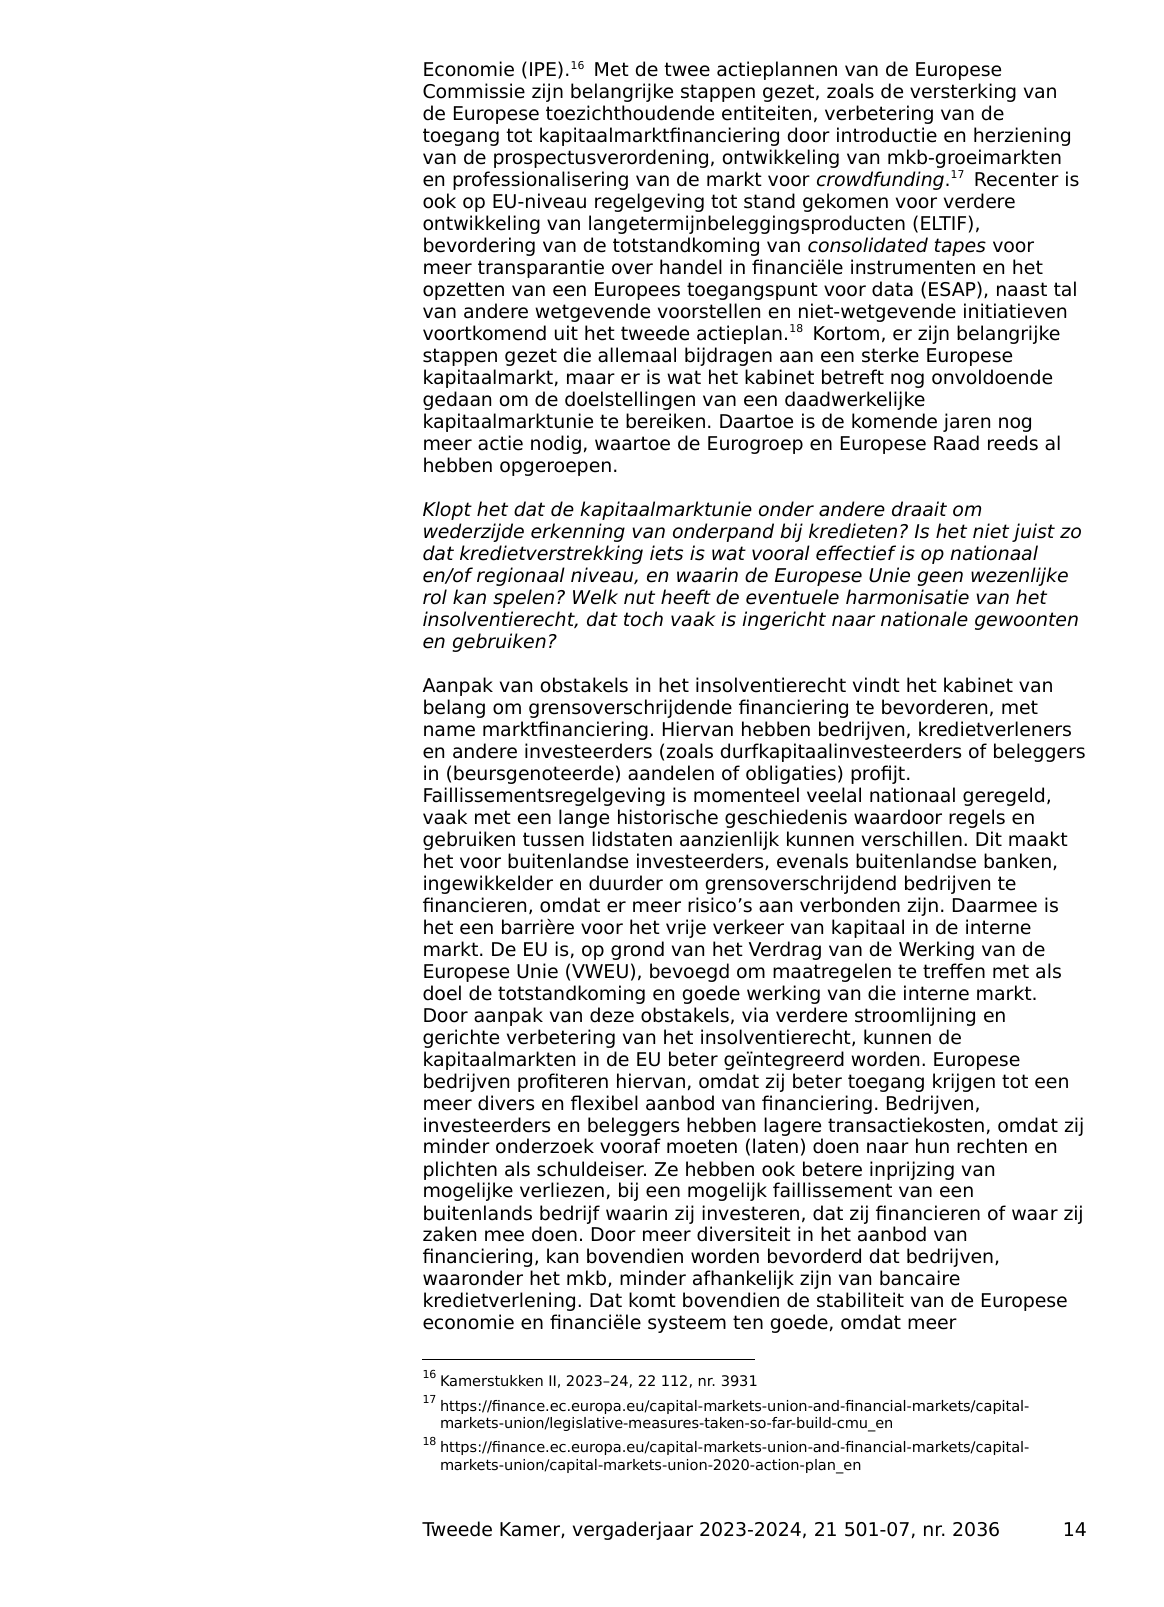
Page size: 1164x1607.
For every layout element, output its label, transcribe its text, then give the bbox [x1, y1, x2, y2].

text Economie (IPE). Met de twee actieplannen van de Europese Commissie zijn belangrijke stappen gezet, zoals de versterking van de Europese toezichthoudende entiteiten, verbetering van de toegang tot kapitaalmarktfinanciering door introductie en herziening van de prospectusverordening, ontwikkeling van mkb-groeimarkten en professionalisering van de markt voor crowdfunding. Recenter is ook op EU-niveau regelgeving tot stand gekomen voor verdere ontwikkeling van langetermijnbeleggingsproducten (ELTIF), bevordering van de totstandkoming van consolidated tapes voor meer transparantie over handel in financiële instrumenten en het opzetten van een Europees toegangspunt voor data (ESAP), naast tal van andere wetgevende voorstellen en niet-wetgevende initiatieven voortkomend uit het tweede actieplan. Kortom, er zijn belangrijke stappen gezet die allemaal bijdragen aan een sterke Europese kapitaalmarkt, maar er is wat het kabinet betreft nog onvoldoende gedaan om de doelstellingen van een daadwerkelijke kapitaalmarktunie te bereiken. Daartoe is de komende jaren nog meer actie nodig, waartoe de Eurogroep en Europese Raad reeds al hebben opgeroepen. [422, 59, 1087, 477]
text Aanpak van obstakels in het insolventierecht vindt het kabinet van belang om grensoverschrijdende financiering te bevorderen, met name marktfinanciering. Hiervan hebben bedrijven, kredietverleners en andere investeerders (zoals durfkapitaalinvesteerders of beleggers in (beursgenoteerde) aandelen of obligaties) profijt. Faillissementsregelgeving is momenteel veelal nationaal geregeld, vaak met een lange historische geschiedenis waardoor regels en gebruiken tussen lidstaten aanzienlijk kunnen verschillen. Dit maakt het voor buitenlandse investeerders, evenals buitenlandse banken, ingewikkelder en duurder om grensoverschrijdend bedrijven te financieren, omdat er meer risico’s aan verbonden zijn. Daarmee is het een barrière voor het vrije verkeer van kapitaal in de interne markt. De EU is, op grond van het Verdrag van de Werking van de Europese Unie (VWEU), bevoegd om maatregelen te treffen met als doel de totstandkoming en goede werking van die interne markt. Door aanpak van deze obstakels, via verdere stroomlijning en gerichte verbetering van het insolventierecht, kunnen de kapitaalmarkten in de EU beter geïntegreerd worden. Europese bedrijven profiteren hiervan, omdat zij beter toegang krijgen tot een meer divers en flexibel aanbod van financiering. Bedrijven, investeerders en beleggers hebben lagere transactiekosten, omdat zij minder onderzoek vooraf moeten (laten) doen naar hun rechten en plichten als schuldeiser. Ze hebben ook betere inprijzing van mogelijke verliezen, bij een mogelijk faillissement van een buitenlands bedrijf waarin zij investeren, dat zij financieren of waar zij zaken mee doen. Door meer diversiteit in het aanbod van financiering, kan bovendien worden bevorderd dat bedrijven, waaronder het mkb, minder afhankelijk zijn van bancaire kredietverlening. Dat komt bovendien de stabiliteit van de Europese economie en financiële systeem ten goede, omdat meer [422, 675, 1087, 1334]
text Kamerstukken II, 2023–24, 22 112, nr. 3931 [422, 1368, 1087, 1391]
text https://finance.ec.europa.eu/capital-markets-union-and-financial-markets/capital-markets-union/capital-markets-union-2020-action-plan_en [422, 1435, 1087, 1474]
text https://finance.ec.europa.eu/capital-markets-union-and-financial-markets/capital-markets-union/legislative-measures-taken-so-far-build-cmu_en [422, 1393, 1087, 1432]
text Klopt het dat de kapitaalmarktunie onder andere draait om wederzijde erkenning van onderpand bij kredieten? Is het niet juist zo dat kredietverstrekking iets is wat vooral effectief is op nationaal en/of regionaal niveau, en waarin de Europese Unie geen wezenlijke rol kan spelen? Welk nut heeft de eventuele harmonisatie van het insolventierecht, dat toch vaak is ingericht naar nationale gewoonten en gebruiken? [422, 499, 1087, 653]
